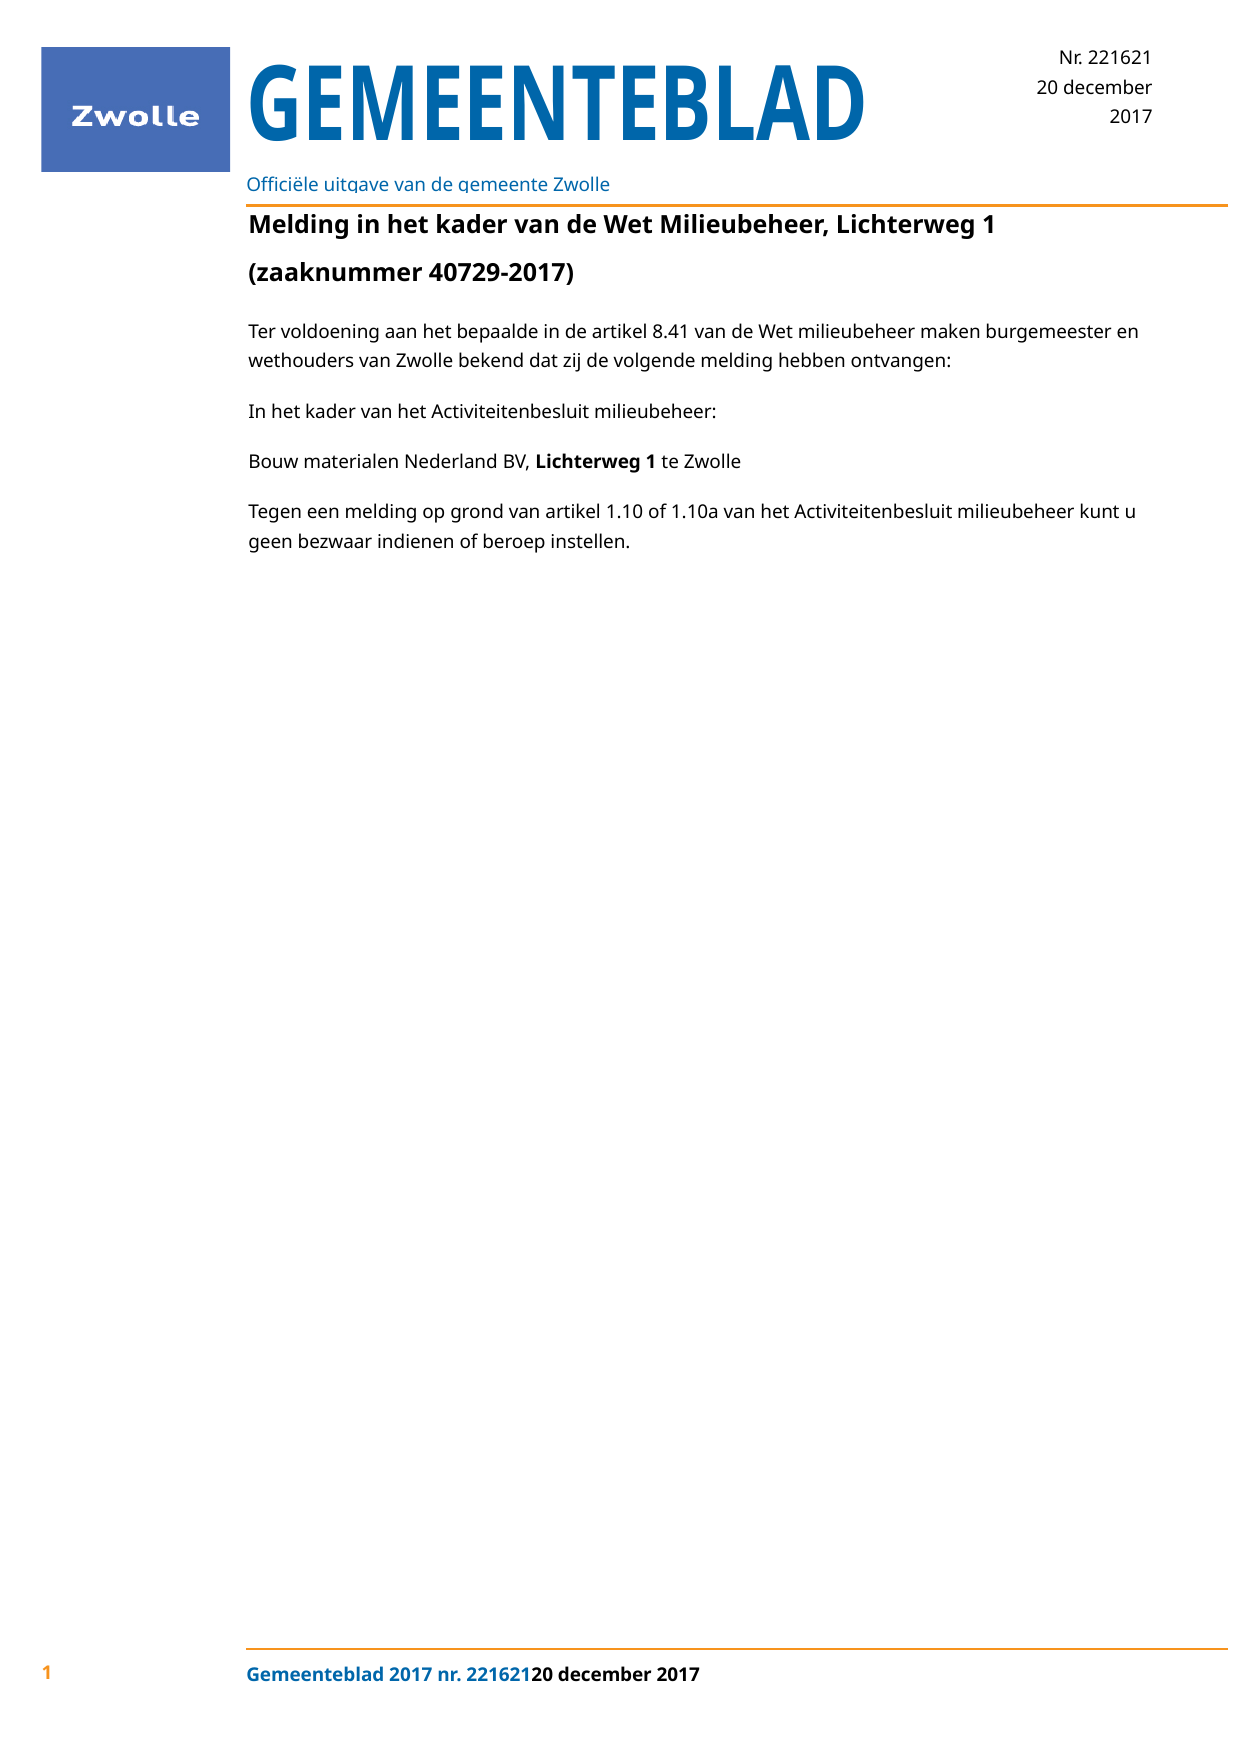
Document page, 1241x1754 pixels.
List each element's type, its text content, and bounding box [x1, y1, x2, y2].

picture [41, 47, 231, 172]
text Bouw materialen Nederland BV, Lichterweg 1 te Zwolle [248, 448, 1152, 474]
text Melding in het kader van de Wet Milieubeheer, Lichterweg 1 (zaaknummer 40729-2017) [248, 207, 1152, 288]
text In het kader van het Activiteitenbesluit milieubeheer: [248, 398, 1152, 424]
text Ter voldoening aan het bepaalde in de artikel 8.41 van de Wet milieubeheer maken burgemeester en wethouders van Zwolle bekend dat zij de volgende melding hebben ontvangen: [248, 318, 1152, 373]
text Tegen een melding op grond van artikel 1.10 of 1.10a van het Activiteitenbesluit milieubeheer kunt u geen bezwaar indienen of beroep instellen. [248, 499, 1152, 554]
